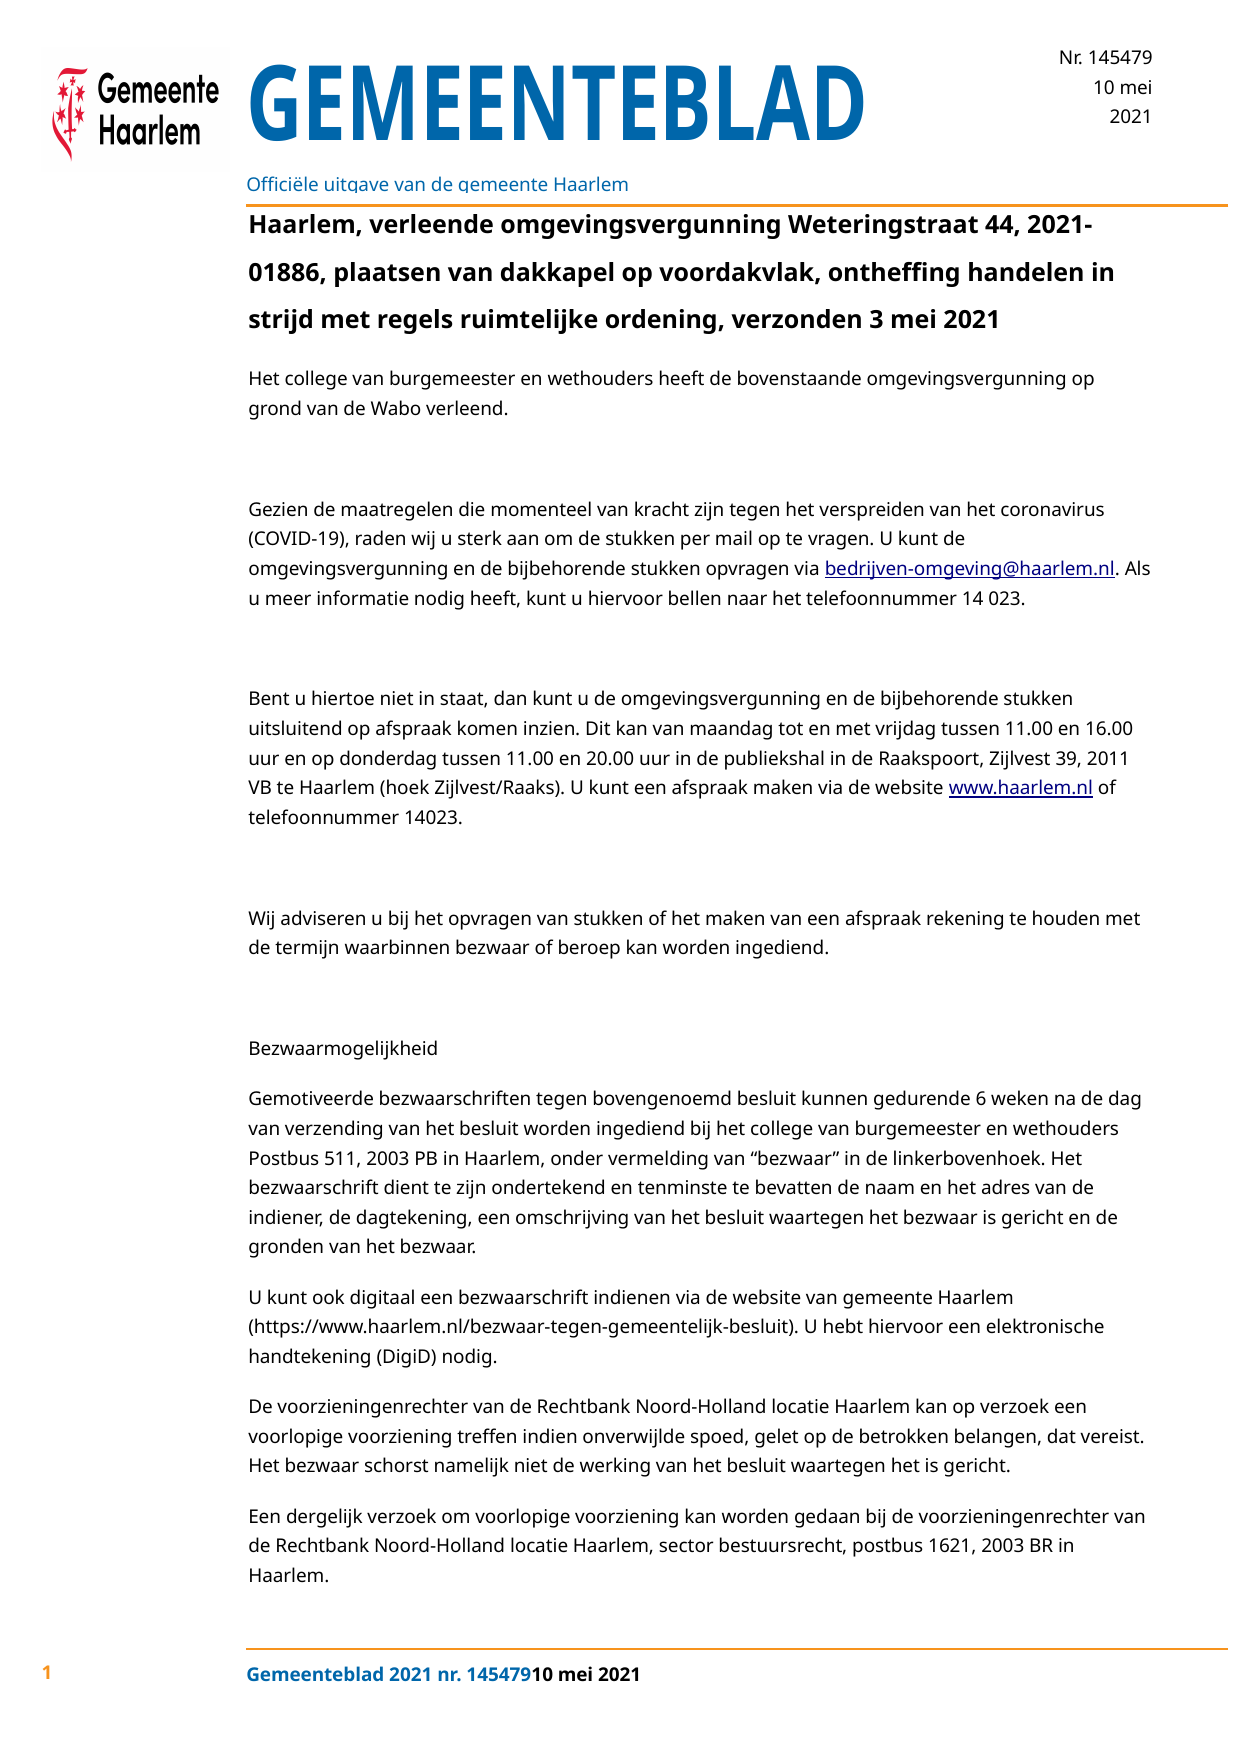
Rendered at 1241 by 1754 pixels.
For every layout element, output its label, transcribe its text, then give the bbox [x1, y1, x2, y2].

picture [41, 47, 231, 172]
text De voorzieningenrechter van de Rechtbank Noord-Holland locatie Haarlem kan op verzoek een voorlopige voorziening treffen indien onverwijlde spoed, gelet op de betrokken belangen, dat vereist. Het bezwaar schorst namelijk niet de werking van het besluit waartegen het is gericht. [248, 1393, 1152, 1478]
text Het college van burgemeester en wethouders heeft de bovenstaande omgevingsvergunning op grond van de Wabo verleend. [248, 366, 1152, 421]
text Haarlem, verleende omgevingsvergunning Weteringstraat 44, 2021-01886, plaatsen van dakkapel op voordakvlak, ontheffing handelen in strijd met regels ruimtelijke ordening, verzonden 3 mei 2021 [248, 207, 1152, 336]
text Wij adviseren u bij het opvragen van stukken of het maken van een afspraak rekening te houden met de termijn waarbinnen bezwaar of beroep kan worden ingediend. [248, 905, 1152, 960]
text Een dergelijk verzoek om voorlopige voorziening kan worden gedaan bij de voorzieningenrechter van de Rechtbank Noord-Holland locatie Haarlem, sector bestuursrecht, postbus 1621, 2003 BR in Haarlem. [248, 1503, 1152, 1588]
text U kunt ook digitaal een bezwaarschrift indienen via de website van gemeente Haarlem (https://www.haarlem.nl/bezwaar-tegen-gemeentelijk-besluit). U hebt hiervoor een elektronische handtekening (DigiD) nodig. [248, 1284, 1152, 1369]
text Gezien de maatregelen die momenteel van kracht zijn tegen het verspreiden van het coronavirus (COVID-19), raden wij u sterk aan om de stukken per mail op te vragen. U kunt de omgevingsvergunning en de bijbehorende stukken opvragen via bedrijven-omgeving@haarlem.nl. Als u meer informatie nodig heeft, kunt u hiervoor bellen naar het telefoonnummer 14 023. [248, 496, 1152, 610]
text Bezwaarmogelijkheid [248, 1035, 1152, 1061]
text Gemotiveerde bezwaarschriften tegen bovengenoemd besluit kunnen gedurende 6 weken na de dag van verzending van het besluit worden ingediend bij het college van burgemeester en wethouders Postbus 511, 2003 PB in Haarlem, onder vermelding van “bezwaar” in de linkerbovenhoek. Het bezwaarschrift dient te zijn ondertekend en tenminste te bevatten de naam en het adres van de indiener, de dagtekening, een omschrijving van het besluit waartegen het bezwaar is gericht en de gronden van het bezwaar. [248, 1086, 1152, 1259]
text Bent u hiertoe niet in staat, dan kunt u de omgevingsvergunning en de bijbehorende stukken uitsluitend op afspraak komen inzien. Dit kan van maandag tot en met vrijdag tussen 11.00 en 16.00 uur en op donderdag tussen 11.00 en 20.00 uur in de publiekshal in de Raakspoort, Zijlvest 39, 2011 VB te Haarlem (hoek Zijlvest/Raaks). U kunt een afspraak maken via de website www.haarlem.nl of telefoonnummer 14023. [248, 686, 1152, 829]
